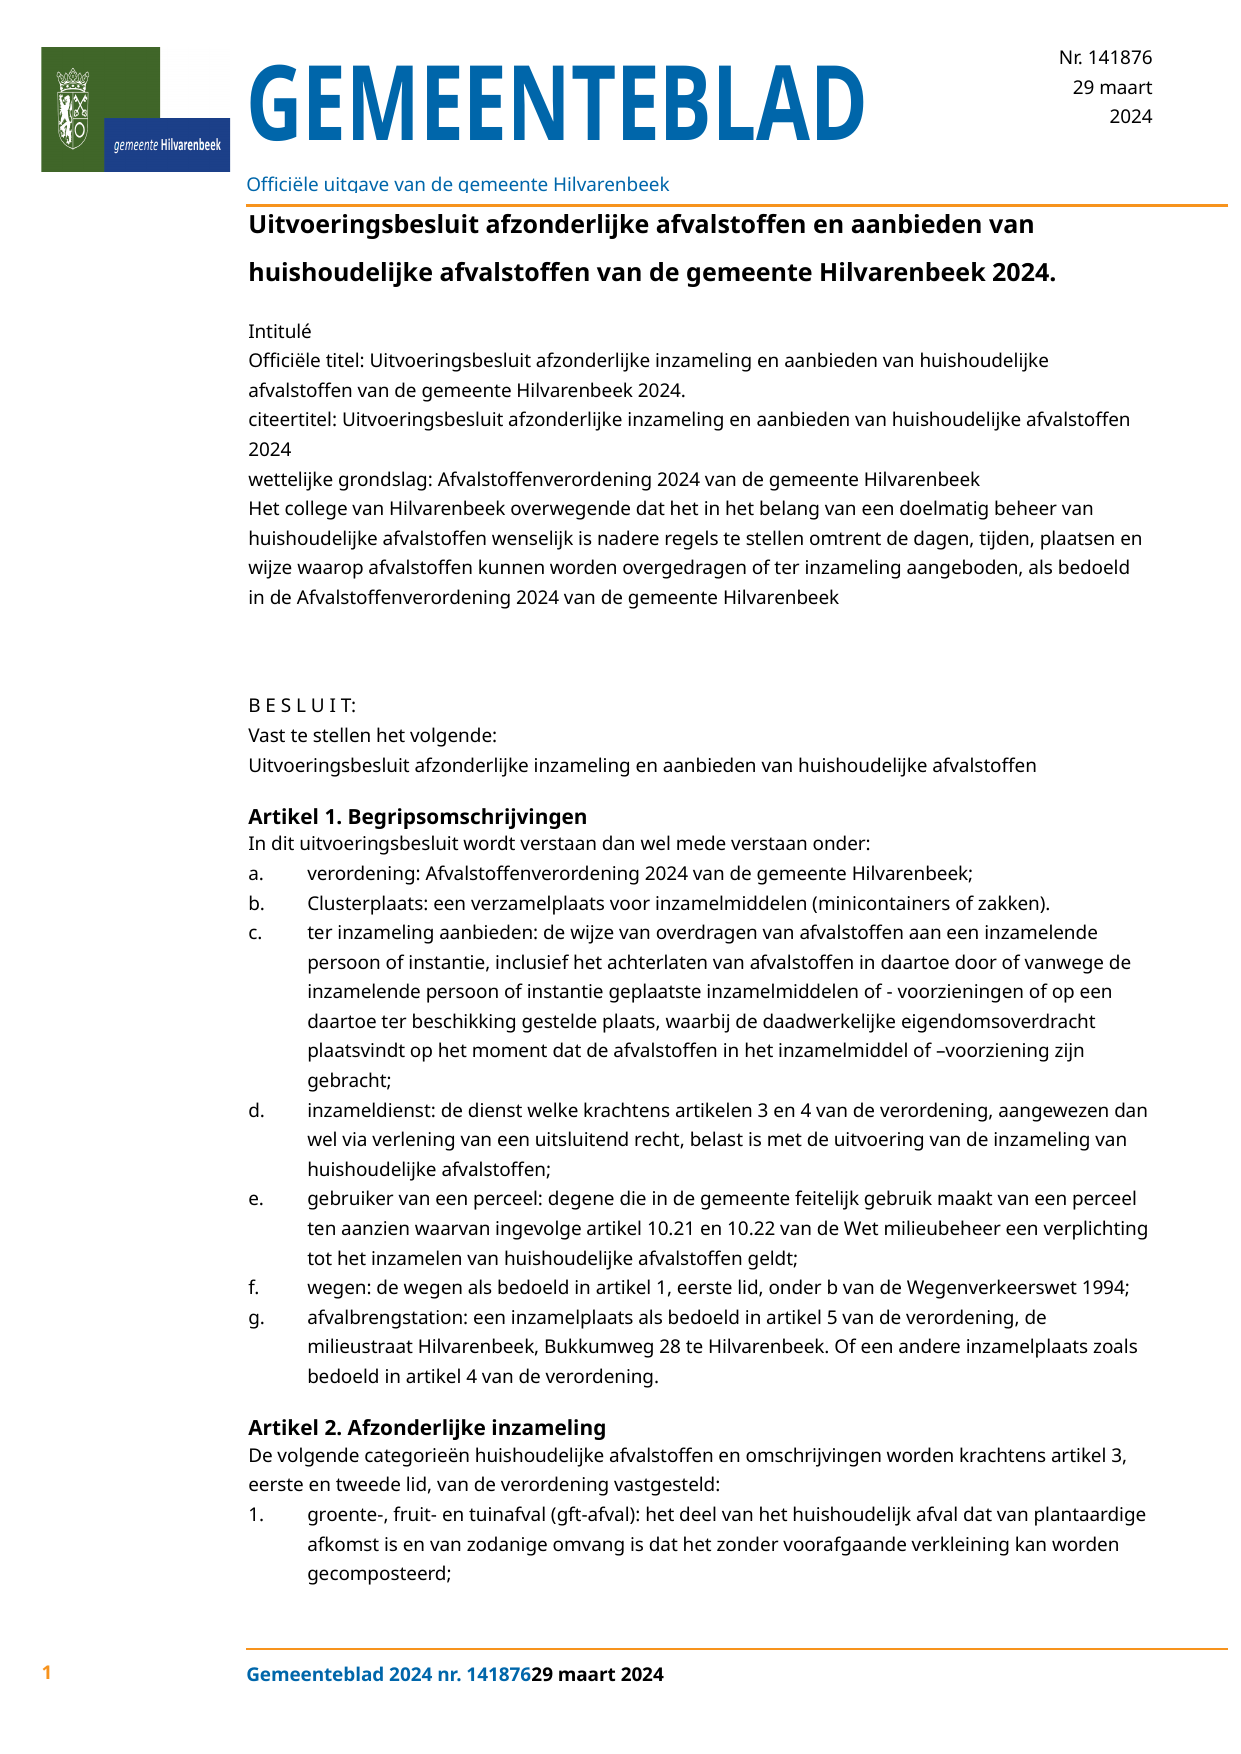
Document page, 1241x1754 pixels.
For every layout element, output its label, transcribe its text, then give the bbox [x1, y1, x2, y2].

text wettelijke grondslag: Afvalstoffenverordening 2024 van de gemeente Hilvarenbeek [248, 466, 1152, 492]
list afvalbrengstation: een inzamelplaats als bedoeld in artikel 5 van de verordening, de milieustraat Hilvarenbeek, Bukkumweg 28 te Hilvarenbeek. Of een andere inzamelplaats zoals bedoeld in artikel 4 van de verordening. [248, 1304, 1152, 1389]
text Artikel 2. Afzonderlijke inzameling [248, 1413, 1152, 1442]
text B E S L U I T: [248, 693, 1152, 718]
list Clusterplaats: een verzamelplaats voor inzamelmiddelen (minicontainers of zakken). [248, 890, 1152, 916]
picture [41, 47, 231, 172]
text Artikel 1. Begripsomschrijvingen [248, 802, 1152, 831]
text Uitvoeringsbesluit afzonderlijke afvalstoffen en aanbieden van huishoudelijke afvalstoffen van de gemeente Hilvarenbeek 2024. [248, 207, 1152, 288]
text Vast te stellen het volgende: [248, 722, 1152, 748]
list verordening: Afvalstoffenverordening 2024 van de gemeente Hilvarenbeek; [248, 860, 1152, 886]
text Officiële titel: Uitvoeringsbesluit afzonderlijke inzameling en aanbieden van huishoudelijke afvalstoffen van de gemeente Hilvarenbeek 2024. [248, 347, 1152, 403]
text citeertitel: Uitvoeringsbesluit afzonderlijke inzameling en aanbieden van huishoudelijke afvalstoffen 2024 [248, 407, 1152, 462]
text In dit uitvoeringsbesluit wordt verstaan dan wel mede verstaan onder: [248, 831, 1152, 856]
text Het college van Hilvarenbeek overwegende dat het in het belang van een doelmatig beheer van huishoudelijke afvalstoffen wenselijk is nadere regels te stellen omtrent de dagen, tijden, plaatsen en wijze waarop afvalstoffen kunnen worden overgedragen of ter inzameling aangeboden, als bedoeld in de Afvalstoffenverordening 2024 van de gemeente Hilvarenbeek [248, 495, 1152, 610]
list ter inzameling aanbieden: de wijze van overdragen van afvalstoffen aan een inzamelende persoon of instantie, inclusief het achterlaten van afvalstoffen in daartoe door of vanwege de inzamelende persoon of instantie geplaatste inzamelmiddelen of - voorzieningen of op een daartoe ter beschikking gestelde plaats, waarbij de daadwerkelijke eigendomsoverdracht plaatsvindt op het moment dat de afvalstoffen in het inzamelmiddel of –voorziening zijn gebracht; [248, 919, 1152, 1093]
list wegen: de wegen als bedoeld in artikel 1, eerste lid, onder b van de Wegenverkeerswet 1994; [248, 1274, 1152, 1300]
text De volgende categorieën huishoudelijke afvalstoffen en omschrijvingen worden krachtens artikel 3, eerste en tweede lid, van de verordening vastgesteld: [248, 1442, 1152, 1497]
list inzameldienst: de dienst welke krachtens artikelen 3 en 4 van de verordening, aangewezen dan wel via verlening van een uitsluitend recht, belast is met de uitvoering van de inzameling van huishoudelijke afvalstoffen; [248, 1097, 1152, 1182]
text Intitulé [248, 318, 1152, 344]
list gebruiker van een perceel: degene die in de gemeente feitelijk gebruik maakt van een perceel ten aanzien waarvan ingevolge artikel 10.21 en 10.22 van de Wet milieubeheer een verplichting tot het inzamelen van huishoudelijke afvalstoffen geldt; [248, 1186, 1152, 1271]
text Uitvoeringsbesluit afzonderlijke inzameling en aanbieden van huishoudelijke afvalstoffen [248, 752, 1152, 777]
list groente-, fruit- en tuinafval (gft-afval): het deel van het huishoudelijk afval dat van plantaardige afkomst is en van zodanige omvang is dat het zonder voorafgaande verkleining kan worden gecomposteerd; [248, 1501, 1152, 1586]
